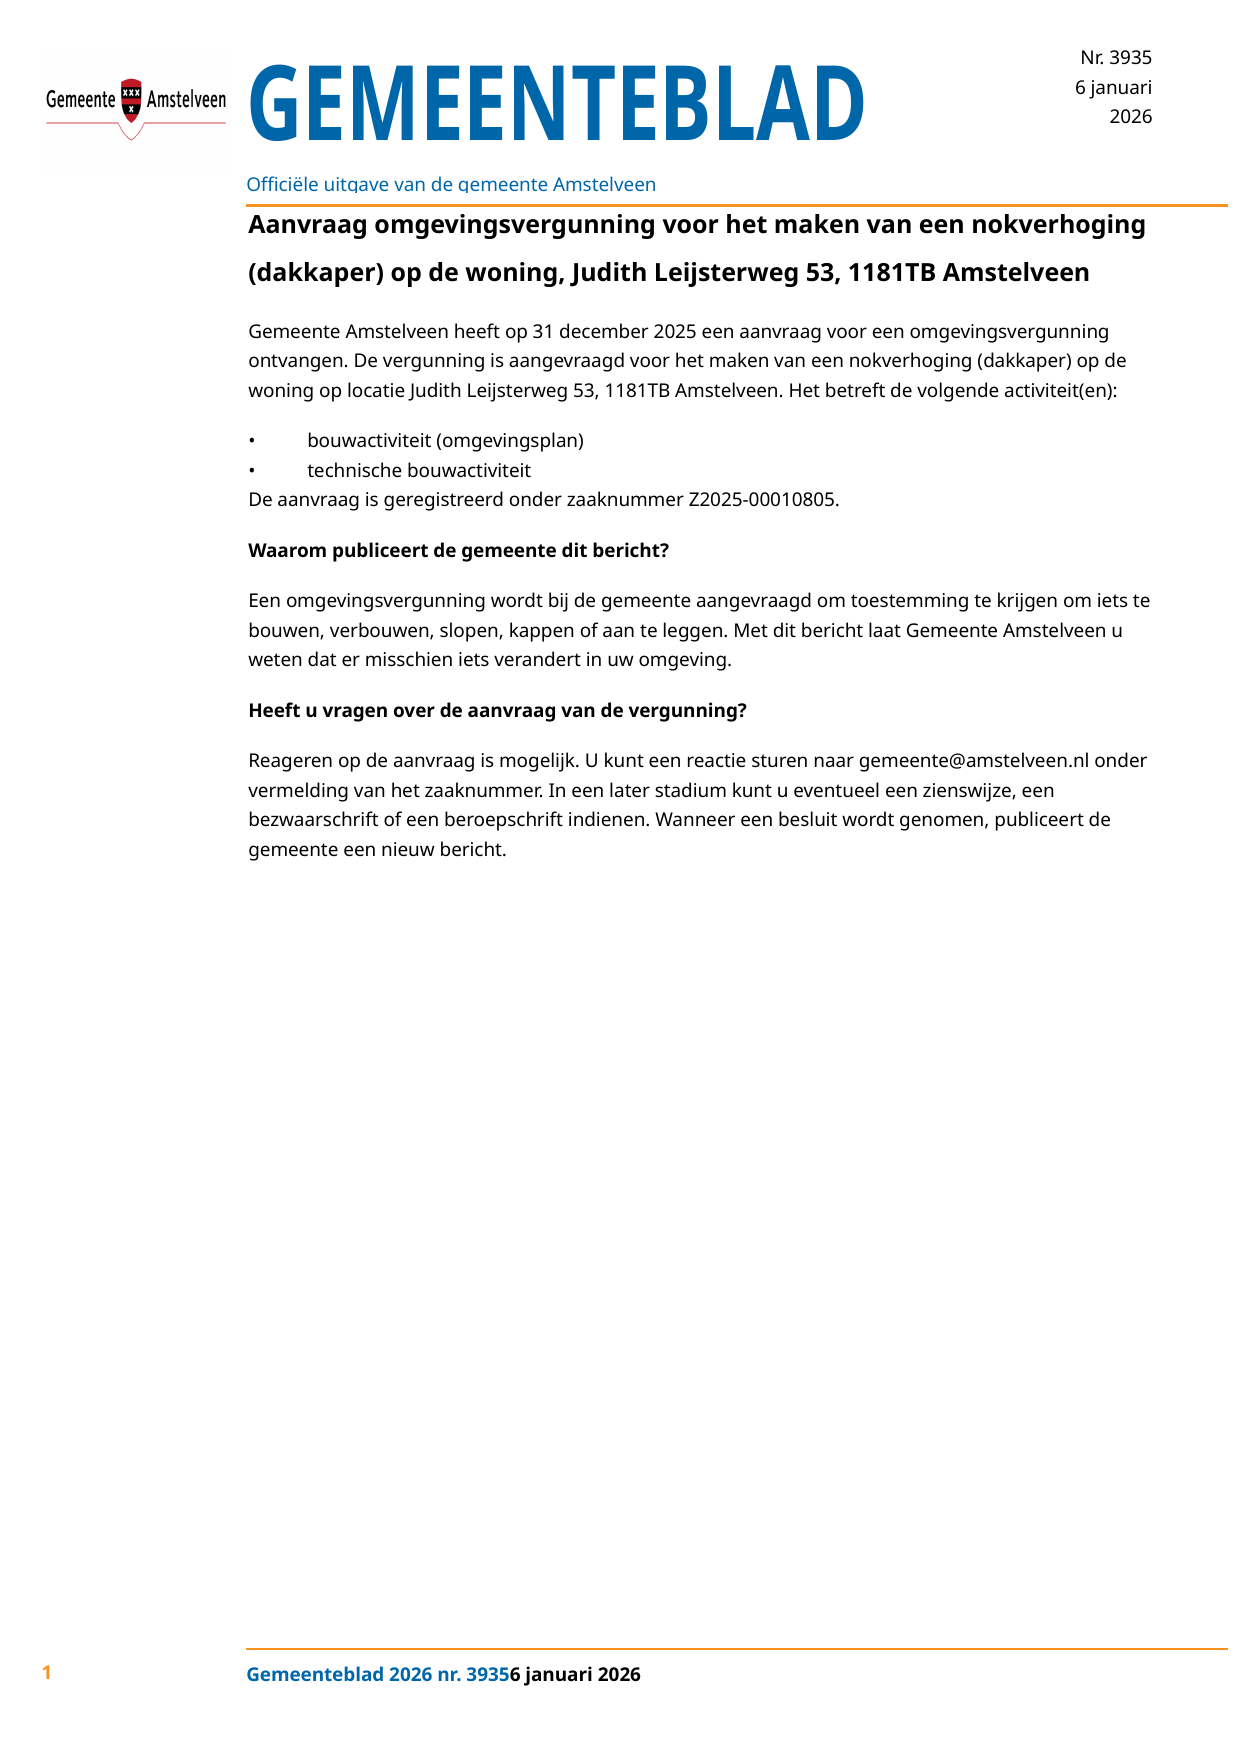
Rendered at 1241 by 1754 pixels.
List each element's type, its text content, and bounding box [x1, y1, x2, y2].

text Heeft u vragen over de aanvraag van de vergunning? [248, 697, 1152, 723]
picture [41, 47, 231, 172]
list bouwactiviteit (omgevingsplan) [248, 427, 1152, 453]
text Gemeente Amstelveen heeft op 31 december 2025 een aanvraag voor een omgevingsvergunning ontvangen. De vergunning is aangevraagd voor het maken van een nokverhoging (dakkaper) op de woning op locatie Judith Leijsterweg 53, 1181TB Amstelveen. Het betreft de volgende activiteit(en): [248, 318, 1152, 403]
text Een omgevingsvergunning wordt bij de gemeente aangevraagd om toestemming te krijgen om iets te bouwen, verbouwen, slopen, kappen of aan te leggen. Met dit bericht laat Gemeente Amstelveen u weten dat er misschien iets verandert in uw omgeving. [248, 587, 1152, 672]
text Reageren op de aanvraag is mogelijk. U kunt een reactie sturen naar gemeente@amstelveen.nl onder vermelding van het zaaknummer. In een later stadium kunt u eventueel een zienswijze, een bezwaarschrift of een beroepschrift indienen. Wanneer een besluit wordt genomen, publiceert de gemeente een nieuw bericht. [248, 747, 1152, 862]
text Aanvraag omgevingsvergunning voor het maken van een nokverhoging (dakkaper) op de woning, Judith Leijsterweg 53, 1181TB Amstelveen [248, 207, 1152, 288]
text Waarom publiceert de gemeente dit bericht? [248, 537, 1152, 563]
list technische bouwactiviteit [248, 457, 1152, 483]
text De aanvraag is geregistreerd onder zaaknummer Z2025-00010805. [248, 487, 1152, 512]
